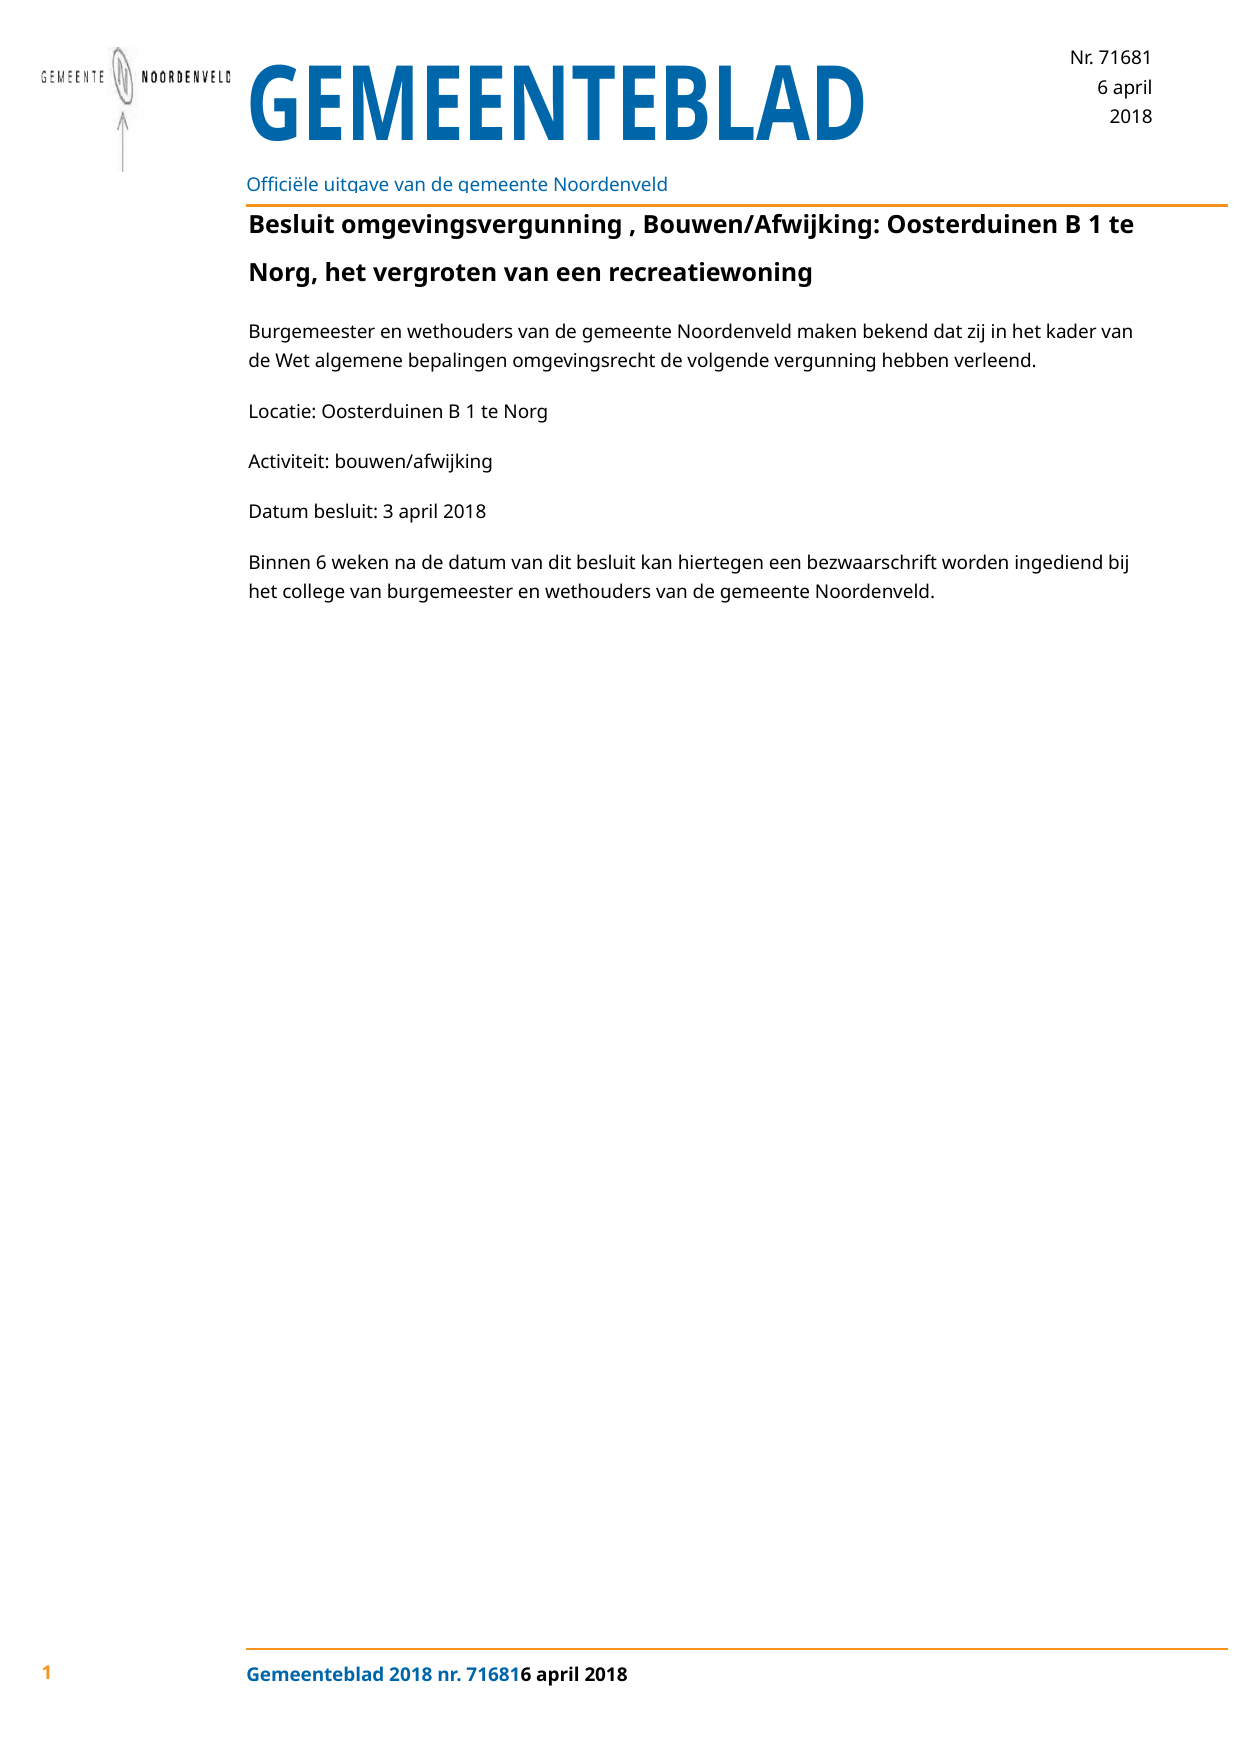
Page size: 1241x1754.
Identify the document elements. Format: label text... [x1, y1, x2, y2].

text Datum besluit: 3 april 2018 [248, 499, 1152, 524]
text Burgemeester en wethouders van de gemeente Noordenveld maken bekend dat zij in het kader van de Wet algemene bepalingen omgevingsrecht de volgende vergunning hebben verleend. [248, 318, 1152, 373]
text Activiteit: bouwen/afwijking [248, 448, 1152, 474]
text Locatie: Oosterduinen B 1 te Norg [248, 398, 1152, 424]
text Binnen 6 weken na de datum van dit besluit kan hiertegen een bezwaarschrift worden ingediend bij het college van burgemeester en wethouders van de gemeente Noordenveld. [248, 549, 1152, 604]
picture [41, 47, 231, 172]
text Besluit omgevingsvergunning , Bouwen/Afwijking: Oosterduinen B 1 te Norg, het vergroten van een recreatiewoning [248, 207, 1152, 288]
